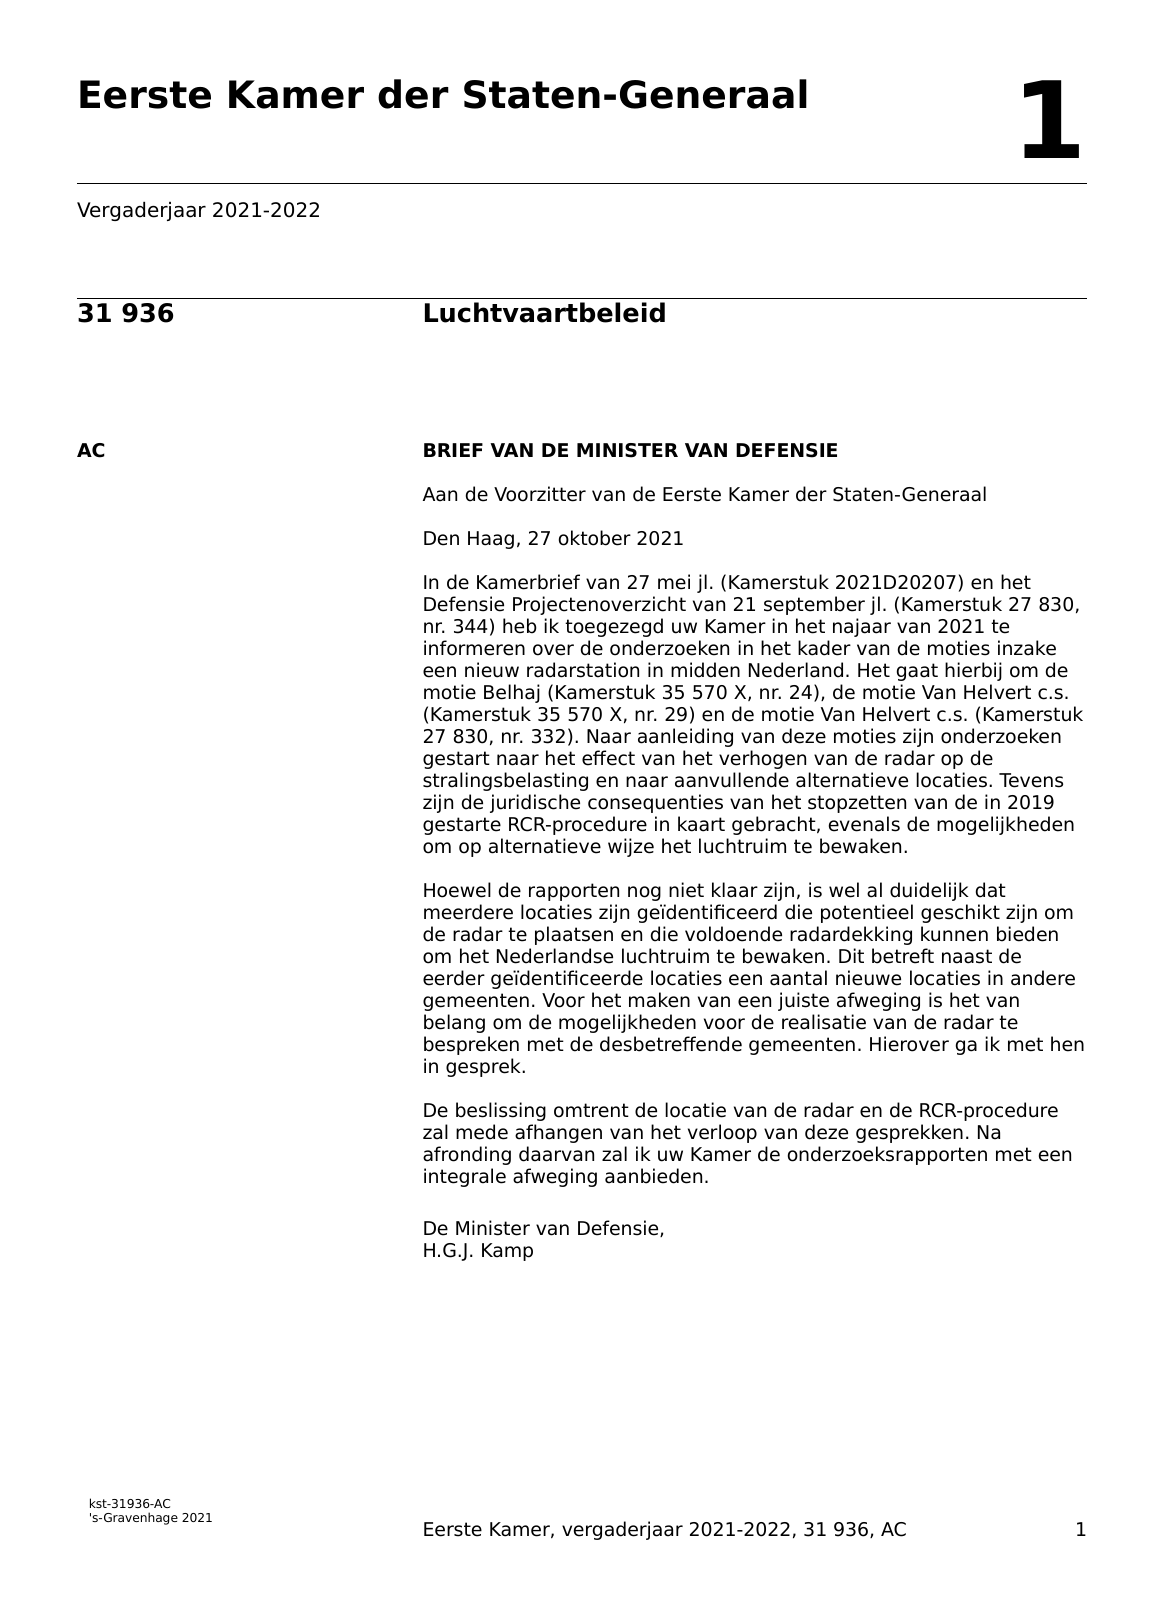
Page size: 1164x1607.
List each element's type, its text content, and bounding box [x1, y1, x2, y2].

subtitle AC BRIEF VAN DE MINISTER VAN DEFENSIE [77, 440, 1087, 462]
text De beslissing omtrent de locatie van de radar en de RCR-procedure zal mede afhangen van het verloop van deze gesprekken. Na afronding daarvan zal ik uw Kamer de onderzoeksrapporten met een integrale afweging aanbieden. [422, 1100, 1087, 1188]
subtitle 31 936 Luchtvaartbeleid [77, 299, 1087, 329]
table_cell Vergaderjaar 2021-2022 [77, 184, 1087, 298]
text Den Haag, 27 oktober 2021 [422, 528, 1087, 550]
table_header 1 [886, 59, 1087, 183]
table_header Eerste Kamer der Staten-Generaal [77, 59, 886, 183]
text 's-Gravenhage 2021 [88, 1511, 323, 1525]
text Hoewel de rapporten nog niet klaar zijn, is wel al duidelijk dat meerdere locaties zijn geïdentificeerd die potentieel geschikt zijn om de radar te plaatsen en die voldoende radardekking kunnen bieden om het Nederlandse luchtruim te bewaken. Dit betreft naast de eerder geïdentificeerde locaties een aantal nieuwe locaties in andere gemeenten. Voor het maken van een juiste afweging is het van belang om de mogelijkheden voor de realisatie van de radar te bespreken met de desbetreffende gemeenten. Hierover ga ik met hen in gesprek. [422, 880, 1087, 1078]
text Aan de Voorzitter van de Eerste Kamer der Staten-Generaal [422, 484, 1087, 506]
text De Minister van Defensie, H.G.J. Kamp [422, 1218, 1087, 1262]
text kst-31936-AC [88, 1497, 323, 1511]
text In de Kamerbrief van 27 mei jl. (Kamerstuk 2021D20207) en het Defensie Projectenoverzicht van 21 september jl. (Kamerstuk 27 830, nr. 344) heb ik toegezegd uw Kamer in het najaar van 2021 te informeren over de onderzoeken in het kader van de moties inzake een nieuw radarstation in midden Nederland. Het gaat hierbij om de motie Belhaj (Kamerstuk 35 570 X, nr. 24), de motie Van Helvert c.s. (Kamerstuk 35 570 X, nr. 29) en de motie Van Helvert c.s. (Kamerstuk 27 830, nr. 332). Naar aanleiding van deze moties zijn onderzoeken gestart naar het effect van het verhogen van de radar op de stralingsbelasting en naar aanvullende alternatieve locaties. Tevens zijn de juridische consequenties van het stopzetten van de in 2019 gestarte RCR-procedure in kaart gebracht, evenals de mogelijkheden om op alternatieve wijze het luchtruim te bewaken. [422, 572, 1087, 858]
